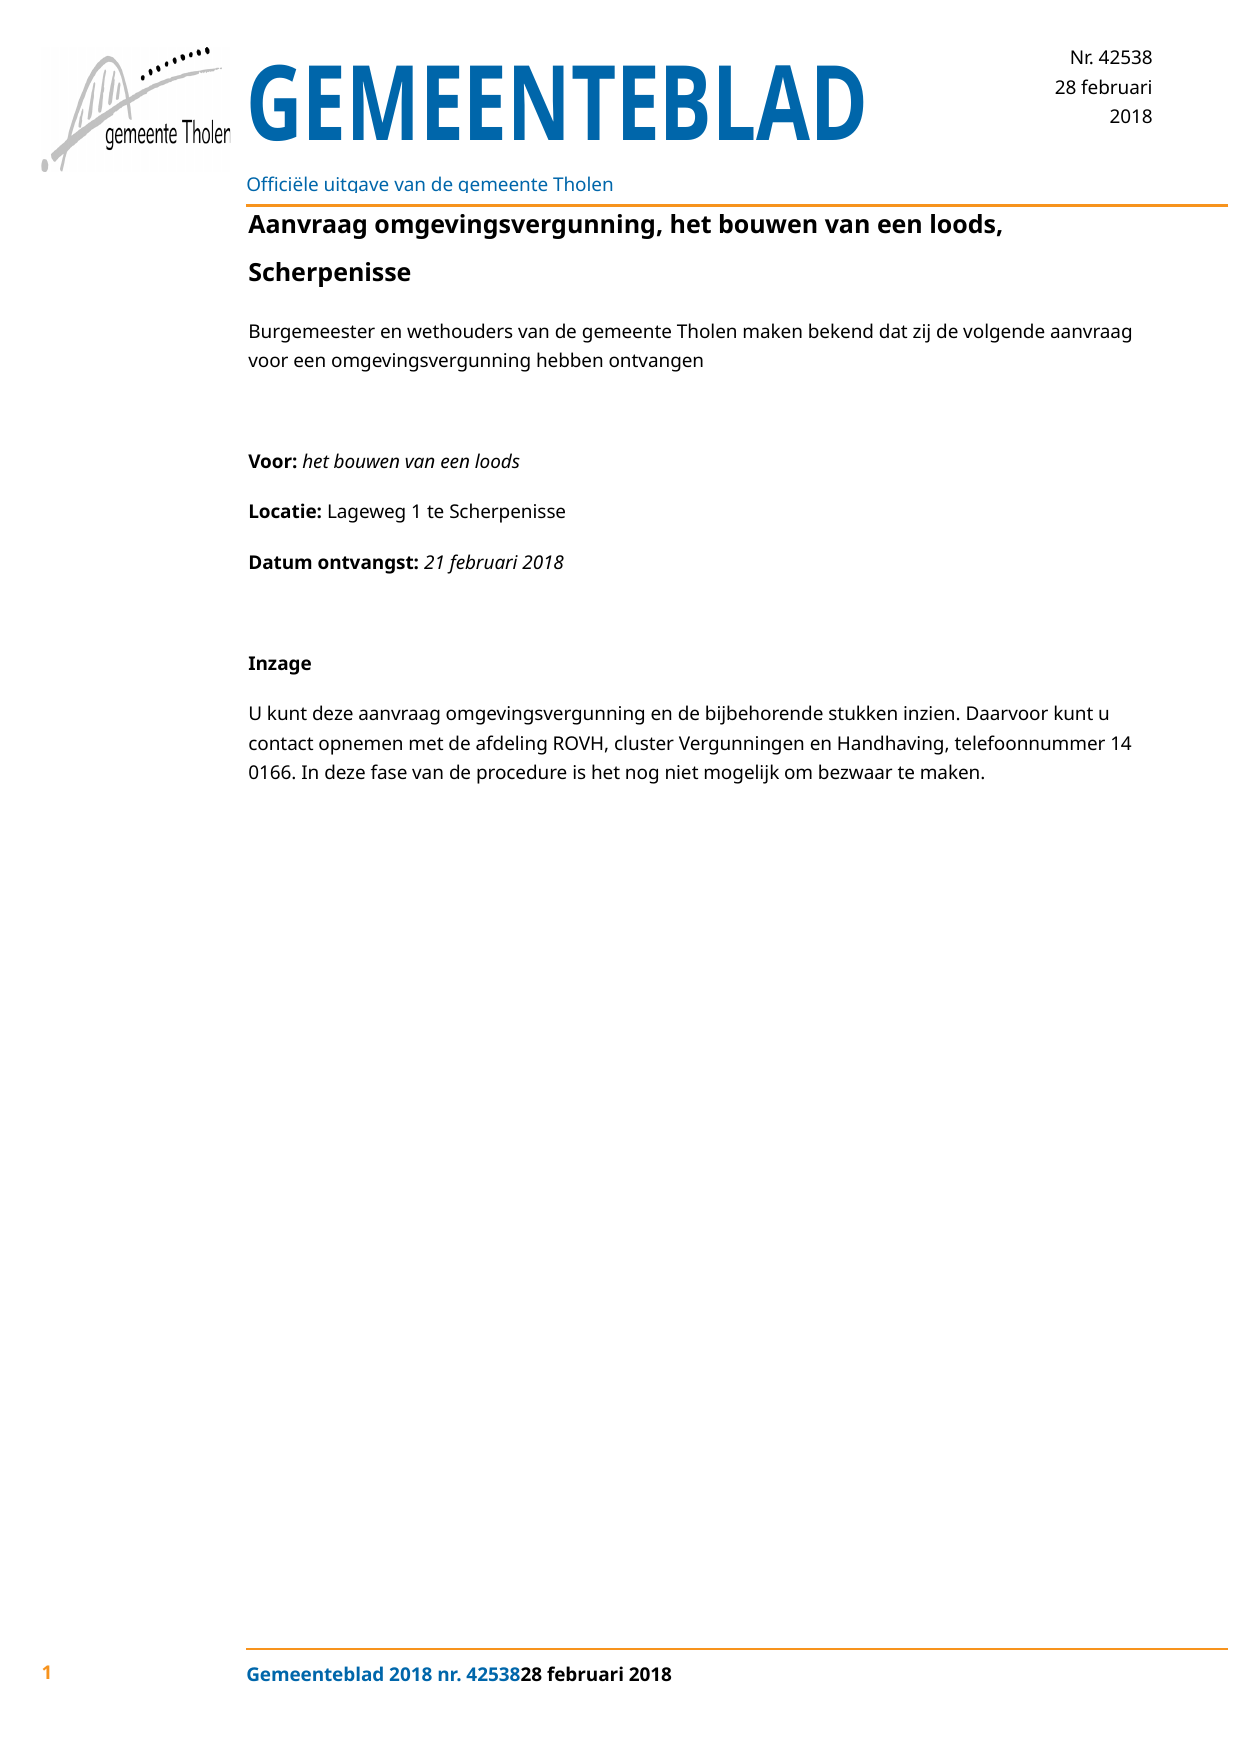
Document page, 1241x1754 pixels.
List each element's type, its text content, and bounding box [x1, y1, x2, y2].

picture [41, 47, 231, 172]
text Voor: het bouwen van een loods [248, 448, 1152, 474]
text U kunt deze aanvraag omgevingsvergunning en de bijbehorende stukken inzien. Daarvoor kunt u contact opnemen met de afdeling ROVH, cluster Vergunningen en Handhaving, telefoonnummer 14 0166. In deze fase van de procedure is het nog niet mogelijk om bezwaar te maken. [248, 700, 1152, 785]
text Aanvraag omgevingsvergunning, het bouwen van een loods, Scherpenisse [248, 207, 1152, 288]
text Inzage [248, 650, 1152, 676]
text Burgemeester en wethouders van de gemeente Tholen maken bekend dat zij de volgende aanvraag voor een omgevingsvergunning hebben ontvangen [248, 318, 1152, 373]
text Datum ontvangst: 21 februari 2018 [248, 549, 1152, 575]
text Locatie: Lageweg 1 te Scherpenisse [248, 499, 1152, 524]
